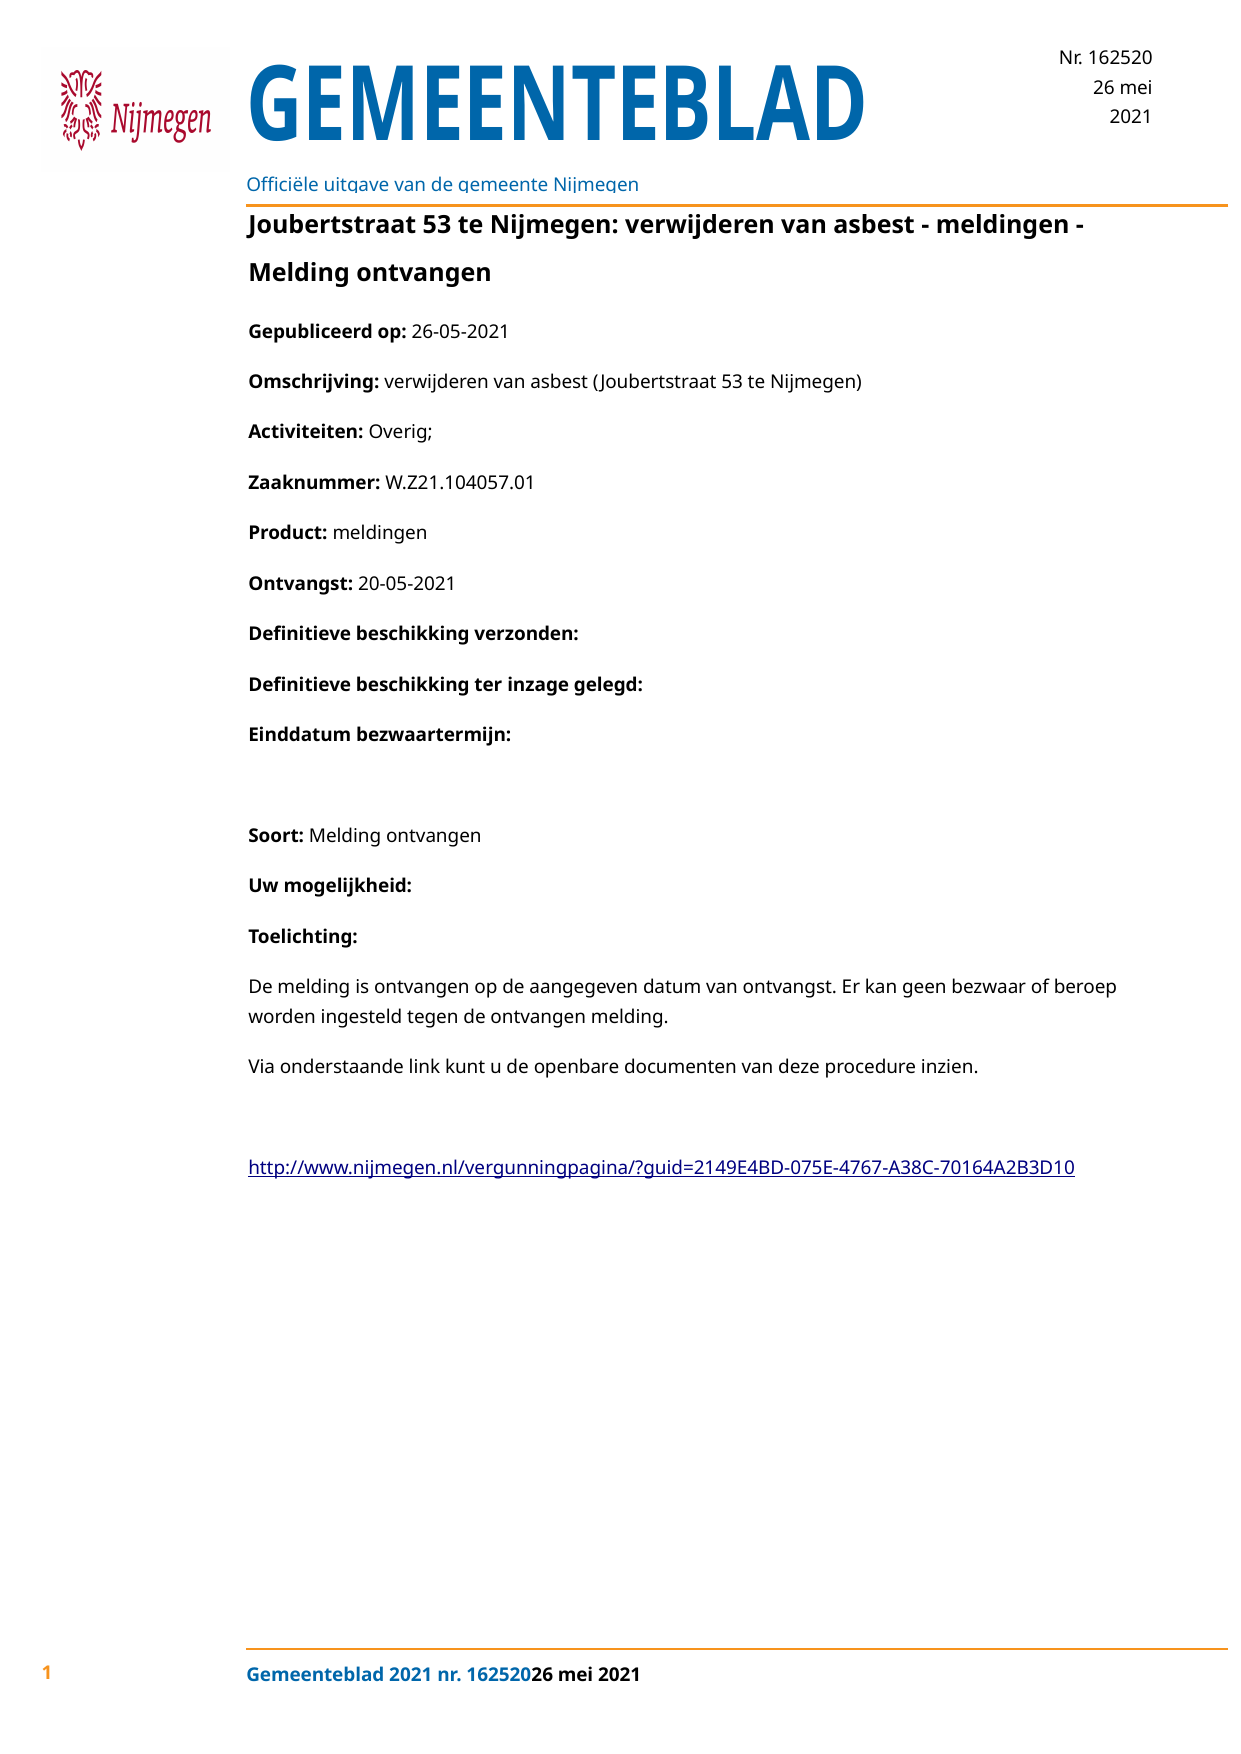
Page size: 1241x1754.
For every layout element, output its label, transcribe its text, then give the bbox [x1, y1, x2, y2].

text Definitieve beschikking verzonden: [248, 620, 1152, 646]
text Uw mogelijkheid: [248, 872, 1152, 898]
text Soort: Melding ontvangen [248, 822, 1152, 848]
text Omschrijving: verwijderen van asbest (Joubertstraat 53 te Nijmegen) [248, 368, 1152, 394]
text De melding is ontvangen op de aangegeven datum van ontvangst. Er kan geen bezwaar of beroep worden ingesteld tegen de ontvangen melding. [248, 973, 1152, 1029]
text Activiteiten: Overig; [248, 419, 1152, 444]
text http://www.nijmegen.nl/vergunningpagina/?guid=2149E4BD-075E-4767-A38C-70164A2B3D10 [248, 1154, 1152, 1180]
text Toelichting: [248, 923, 1152, 949]
text Joubertstraat 53 te Nijmegen: verwijderen van asbest - meldingen - Melding ontvangen [248, 207, 1152, 288]
text Gepubliceerd op: 26-05-2021 [248, 318, 1152, 344]
picture [41, 47, 231, 172]
text Zaaknummer: W.Z21.104057.01 [248, 469, 1152, 495]
text Einddatum bezwaartermijn: [248, 721, 1152, 747]
text Definitieve beschikking ter inzage gelegd: [248, 671, 1152, 697]
text Via onderstaande link kunt u de openbare documenten van deze procedure inzien. [248, 1053, 1152, 1079]
text Ontvangst: 20-05-2021 [248, 570, 1152, 596]
text Product: meldingen [248, 519, 1152, 545]
